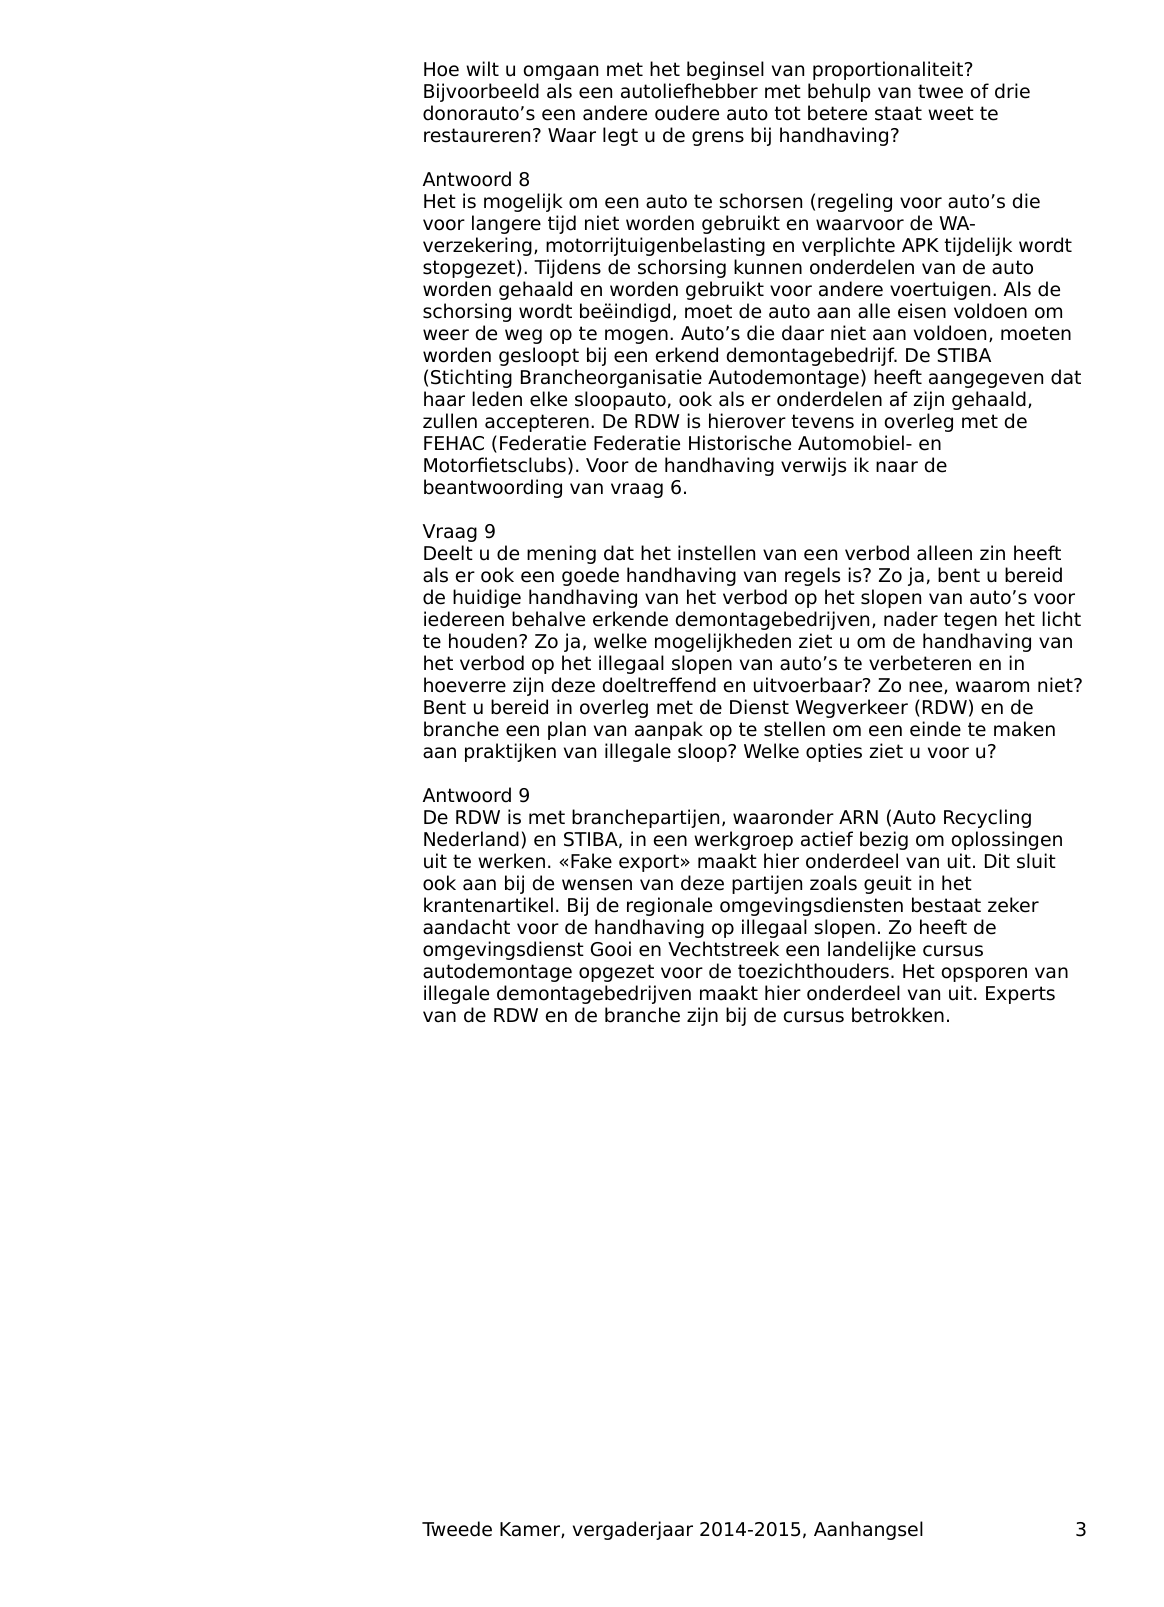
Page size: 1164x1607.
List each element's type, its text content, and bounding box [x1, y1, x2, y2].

text De RDW is met branchepartijen, waaronder ARN (Auto Recycling Nederland) en STIBA, in een werkgroep actief bezig om oplossingen uit te werken. «Fake export» maakt hier onderdeel van uit. Dit sluit ook aan bij de wensen van deze partijen zoals geuit in het krantenartikel. Bij de regionale omgevingsdiensten bestaat zeker aandacht voor de handhaving op illegaal slopen. Zo heeft de omgevingsdienst Gooi en Vechtstreek een landelijke cursus autodemontage opgezet voor de toezichthouders. Het opsporen van illegale demontagebedrijven maakt hier onderdeel van uit. Experts van de RDW en de branche zijn bij de cursus betrokken. [422, 807, 1087, 1027]
text Vraag 9 [422, 521, 1087, 543]
text Antwoord 8 [422, 169, 1087, 191]
text Het is mogelijk om een auto te schorsen (regeling voor auto’s die voor langere tijd niet worden gebruikt en waarvoor de WA-verzekering, motorrijtuigenbelasting en verplichte APK tijdelijk wordt stopgezet). Tijdens de schorsing kunnen onderdelen van de auto worden gehaald en worden gebruikt voor andere voertuigen. Als de schorsing wordt beëindigd, moet de auto aan alle eisen voldoen om weer de weg op te mogen. Auto’s die daar niet aan voldoen, moeten worden gesloopt bij een erkend demontagebedrijf. De STIBA (Stichting Brancheorganisatie Autodemontage) heeft aangegeven dat haar leden elke sloopauto, ook als er onderdelen af zijn gehaald, zullen accepteren. De RDW is hierover tevens in overleg met de FEHAC (Federatie Federatie Historische Automobiel- en Motorfietsclubs). Voor de handhaving verwijs ik naar de beantwoording van vraag 6. [422, 191, 1087, 499]
text Hoe wilt u omgaan met het beginsel van proportionaliteit? Bijvoorbeeld als een autoliefhebber met behulp van twee of drie donorauto’s een andere oudere auto tot betere staat weet te restaureren? Waar legt u de grens bij handhaving? [422, 59, 1087, 147]
text Deelt u de mening dat het instellen van een verbod alleen zin heeft als er ook een goede handhaving van regels is? Zo ja, bent u bereid de huidige handhaving van het verbod op het slopen van auto’s voor iedereen behalve erkende demontagebedrijven, nader tegen het licht te houden? Zo ja, welke mogelijkheden ziet u om de handhaving van het verbod op het illegaal slopen van auto’s te verbeteren en in hoeverre zijn deze doeltreffend en uitvoerbaar? Zo nee, waarom niet? Bent u bereid in overleg met de Dienst Wegverkeer (RDW) en de branche een plan van aanpak op te stellen om een einde te maken aan praktijken van illegale sloop? Welke opties ziet u voor u? [422, 543, 1087, 763]
text Antwoord 9 [422, 785, 1087, 807]
